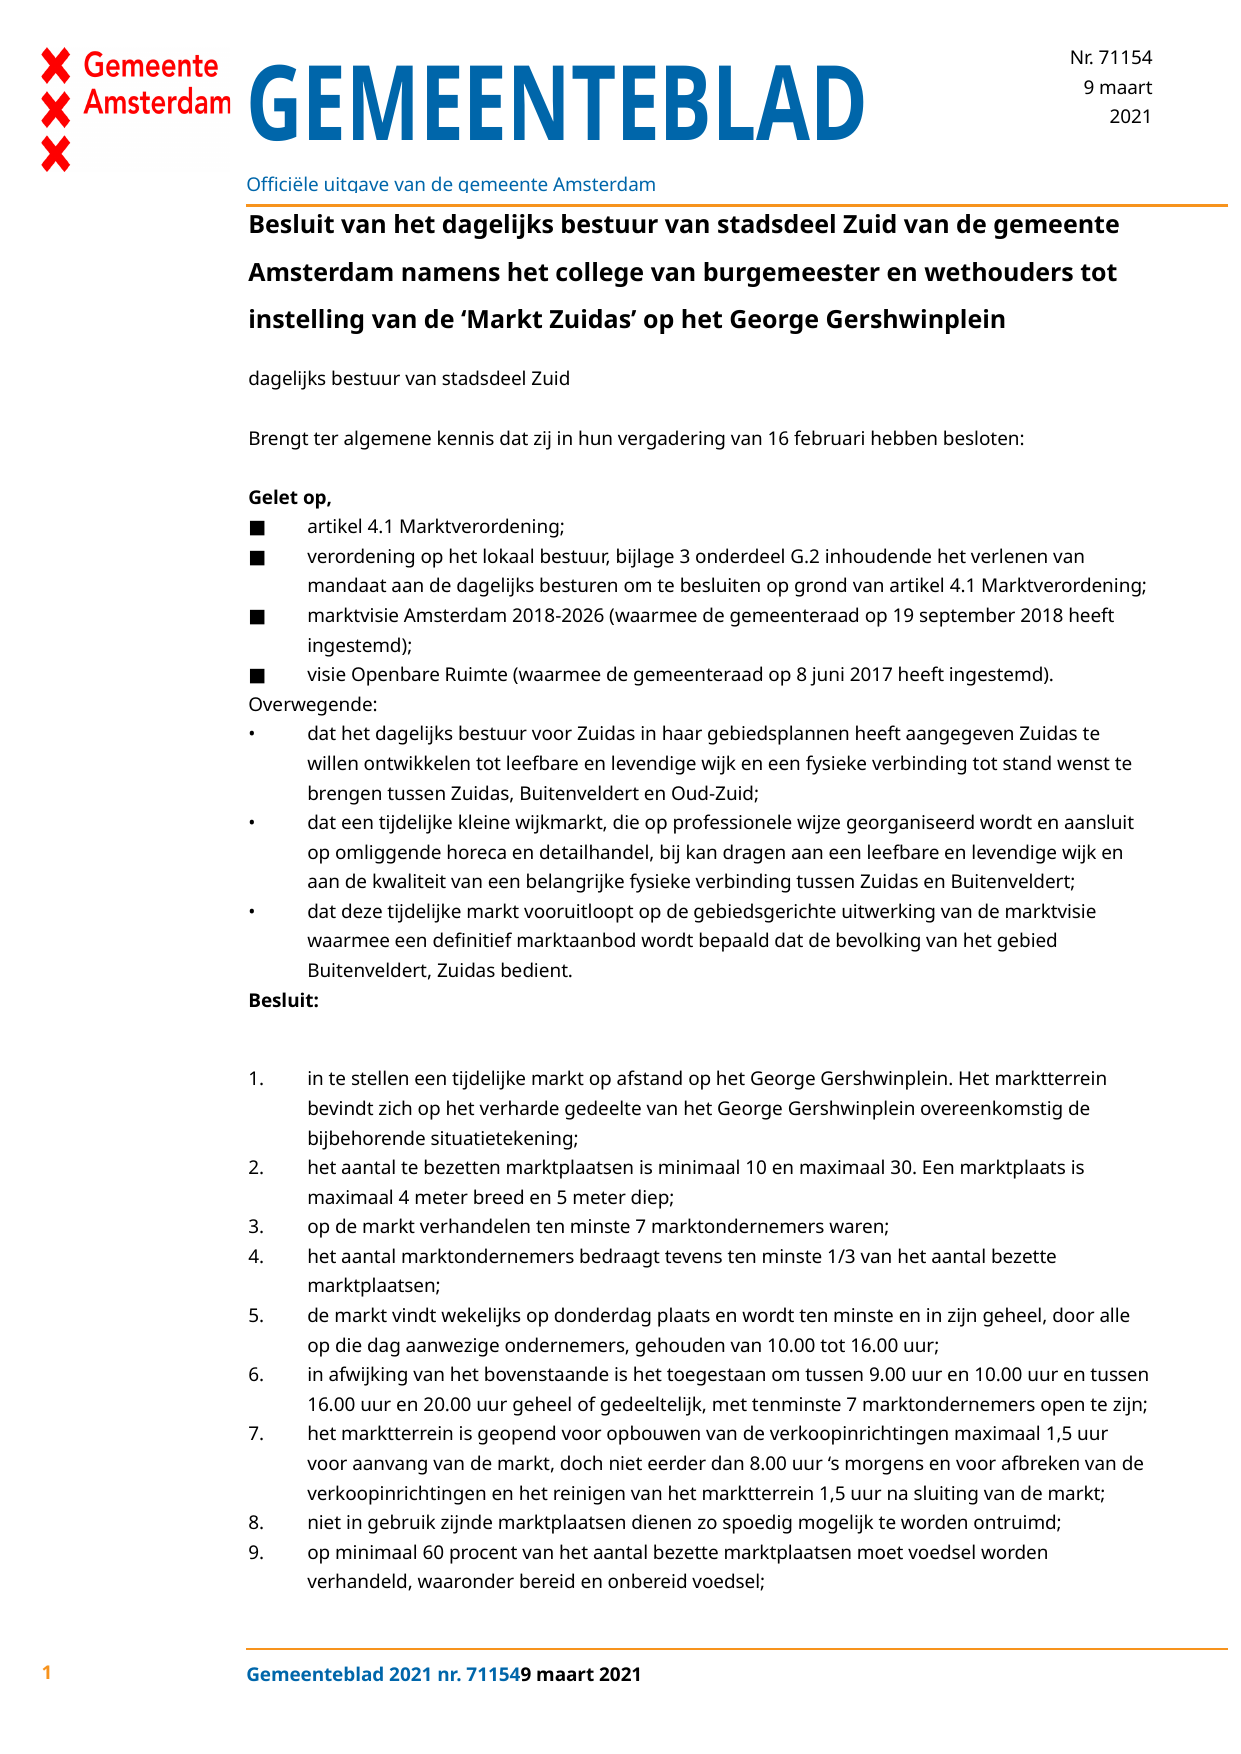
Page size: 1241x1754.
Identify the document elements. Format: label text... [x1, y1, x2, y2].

text dagelijks bestuur van stadsdeel Zuid [248, 366, 1152, 391]
list op minimaal 60 procent van het aantal bezette marktplaatsen moet voedsel worden verhandeld, waaronder bereid en onbereid voedsel; [248, 1539, 1152, 1594]
list verordening op het lokaal bestuur, bijlage 3 onderdeel G.2 inhoudende het verlenen van mandaat aan de dagelijks besturen om te besluiten op grond van artikel 4.1 Marktverordening; [248, 543, 1152, 598]
text Gelet op, [248, 484, 1152, 509]
list het aantal te bezetten marktplaatsen is minimaal 10 en maximaal 30. Een marktplaats is maximaal 4 meter breed en 5 meter diep; [248, 1154, 1152, 1210]
list in afwijking van het bovenstaande is het toegestaan om tussen 9.00 uur en 10.00 uur en tussen 16.00 uur en 20.00 uur geheel of gedeeltelijk, met tenminste 7 marktondernemers open te zijn; [248, 1361, 1152, 1417]
text Besluit van het dagelijks bestuur van stadsdeel Zuid van de gemeente Amsterdam namens het college van burgemeester en wethouders tot instelling van de ‘Markt Zuidas’ op het George Gershwinplein [248, 207, 1152, 336]
list marktvisie Amsterdam 2018-2026 (waarmee de gemeenteraad op 19 september 2018 heeft ingestemd); [248, 602, 1152, 657]
list in te stellen een tijdelijke markt op afstand op het George Gershwinplein. Het marktterrein bevindt zich op het verharde gedeelte van het George Gershwinplein overeenkomstig de bijbehorende situatietekening; [248, 1066, 1152, 1151]
list het marktterrein is geopend voor opbouwen van de verkoopinrichtingen maximaal 1,5 uur voor aanvang van de markt, doch niet eerder dan 8.00 uur ‘s morgens en voor afbreken van de verkoopinrichtingen en het reinigen van het marktterrein 1,5 uur na sluiting van de markt; [248, 1421, 1152, 1506]
list het aantal marktondernemers bedraagt tevens ten minste 1/3 van het aantal bezette marktplaatsen; [248, 1243, 1152, 1298]
list dat deze tijdelijke markt vooruitloopt op de gebiedsgerichte uitwerking van de marktvisie waarmee een definitief marktaanbod wordt bepaald dat de bevolking van het gebied Buitenveldert, Zuidas bedient. [248, 898, 1152, 983]
list dat een tijdelijke kleine wijkmarkt, die op professionele wijze georganiseerd wordt en aansluit op omliggende horeca en detailhandel, bij kan dragen aan een leefbare en levendige wijk en aan de kwaliteit van een belangrijke fysieke verbinding tussen Zuidas en Buitenveldert; [248, 809, 1152, 894]
text Overwegende: [248, 691, 1152, 717]
list artikel 4.1 Marktverordening; [248, 513, 1152, 539]
picture [41, 47, 231, 172]
list niet in gebruik zijnde marktplaatsen dienen zo spoedig mogelijk te worden ontruimd; [248, 1509, 1152, 1535]
list visie Openbare Ruimte (waarmee de gemeenteraad op 8 juni 2017 heeft ingestemd). [248, 661, 1152, 687]
text Brengt ter algemene kennis dat zij in hun vergadering van 16 februari hebben besloten: [248, 425, 1152, 450]
list de markt vindt wekelijks op donderdag plaats en wordt ten minste en in zijn geheel, door alle op die dag aanwezige ondernemers, gehouden van 10.00 tot 16.00 uur; [248, 1302, 1152, 1358]
list op de markt verhandelen ten minste 7 marktondernemers waren; [248, 1213, 1152, 1239]
list dat het dagelijks bestuur voor Zuidas in haar gebiedsplannen heeft aangegeven Zuidas te willen ontwikkelen tot leefbare en levendige wijk en een fysieke verbinding tot stand wenst te brengen tussen Zuidas, Buitenveldert en Oud-Zuid; [248, 721, 1152, 805]
text Besluit: [248, 987, 1152, 1012]
